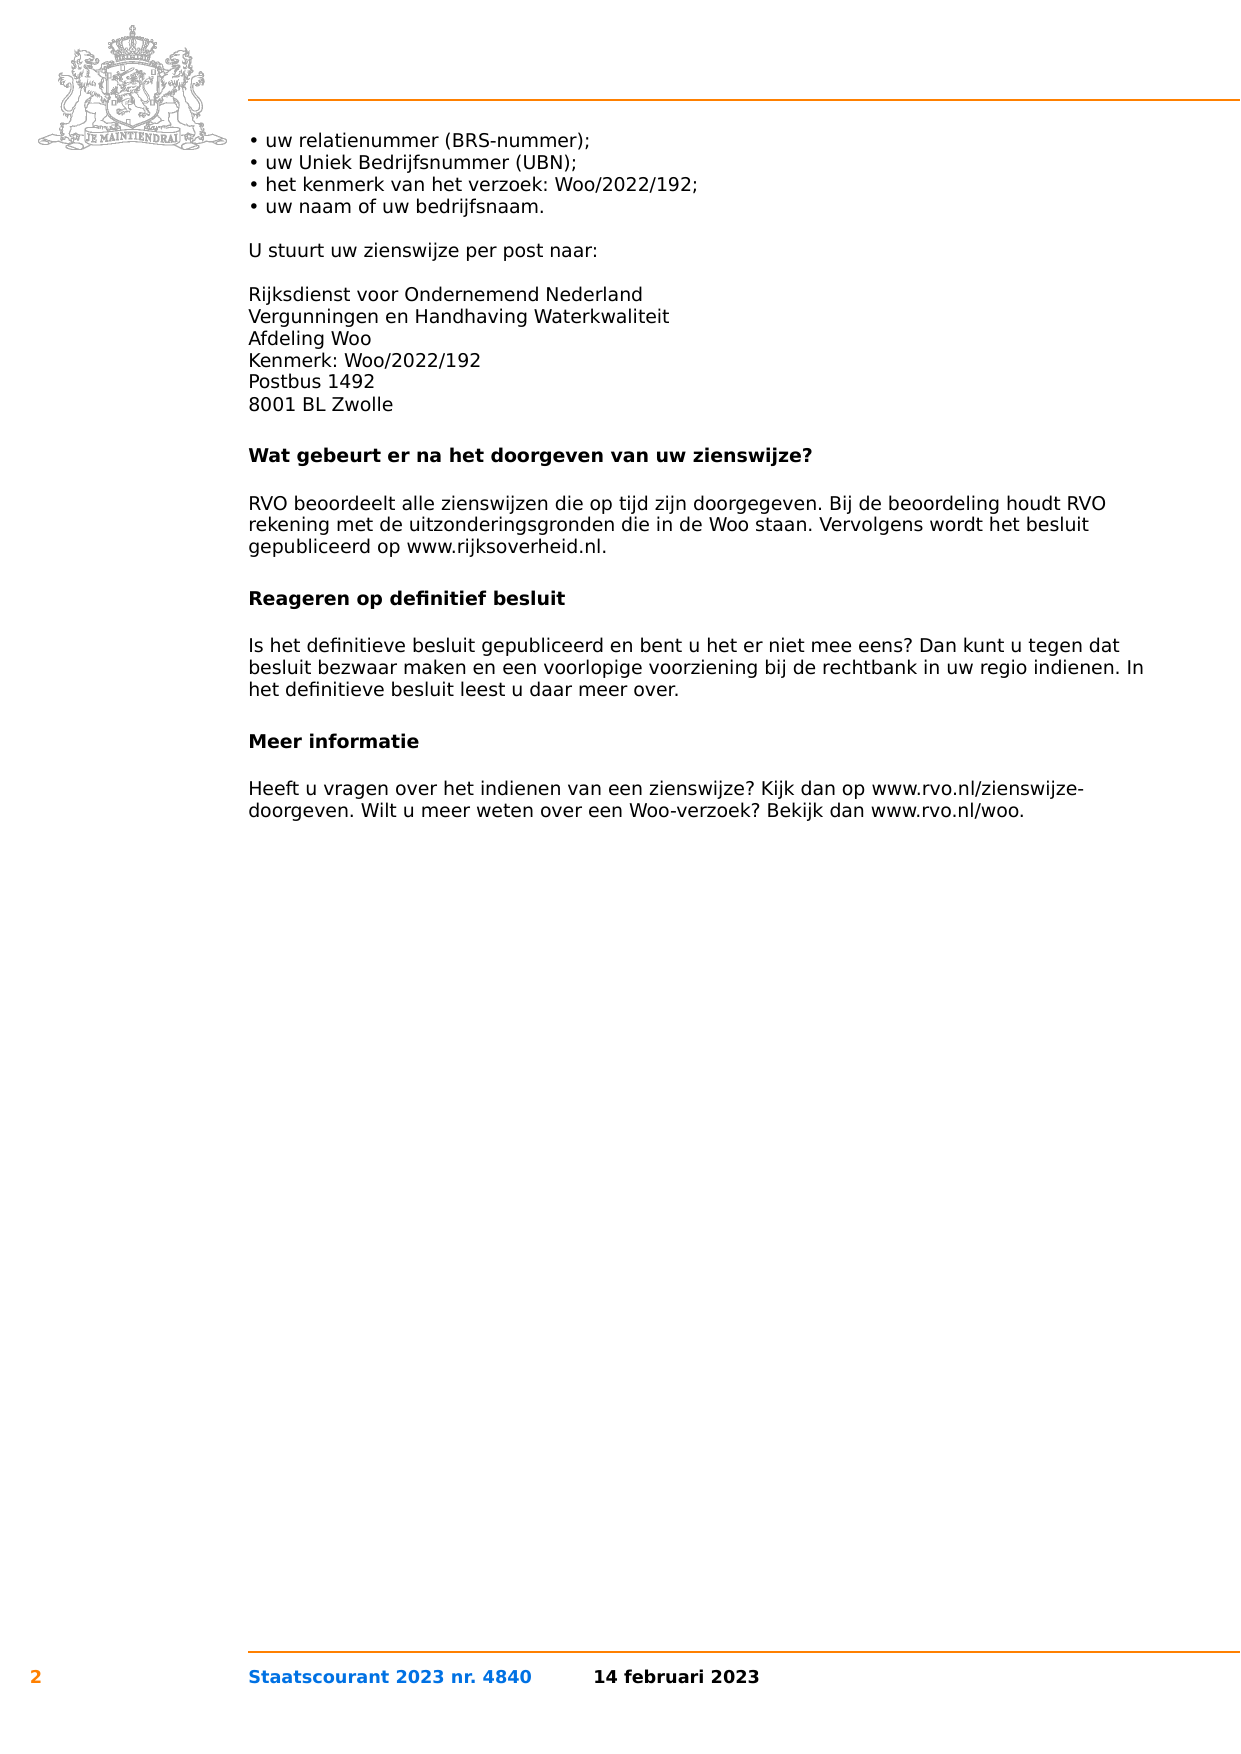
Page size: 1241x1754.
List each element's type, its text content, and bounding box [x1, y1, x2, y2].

text Vergunningen en Handhaving Waterkwaliteit [248, 306, 1163, 327]
text Is het definitieve besluit gepubliceerd en bent u het er niet mee eens? Dan kunt u tegen dat besluit bezwaar maken en een voorlopige voorziening bij de rechtbank in uw regio indienen. In het definitieve besluit leest u daar meer over. [248, 635, 1163, 701]
text Postbus 1492 [248, 371, 1163, 393]
subtitle Wat gebeurt er na het doorgeven van uw zienswijze? [248, 445, 1163, 467]
text Heeft u vragen over het indienen van een zienswijze? Kijk dan op www.rvo.nl/zienswijze-doorgeven. Wilt u meer weten over een Woo-verzoek? Bekijk dan www.rvo.nl/woo. [248, 778, 1163, 822]
subtitle Meer informatie [248, 731, 1163, 753]
text • het kenmerk van het verzoek: Woo/2022/192; [248, 174, 1163, 196]
subtitle Reageren op definitief besluit [248, 588, 1163, 610]
text • uw Uniek Bedrijfsnummer (UBN); [248, 152, 1163, 174]
text Rijksdienst voor Ondernemend Nederland [248, 283, 1163, 306]
text • uw relatienummer (BRS-nummer); [248, 130, 1163, 152]
text 8001 BL Zwolle [248, 393, 1163, 415]
text Kenmerk: Woo/2022/192 [248, 349, 1163, 371]
text • uw naam of uw bedrijfsnaam. [248, 196, 1163, 218]
text U stuurt uw zienswijze per post naar: [248, 240, 1163, 262]
text Afdeling Woo [248, 327, 1163, 349]
text RVO beoordeelt alle zienswijzen die op tijd zijn doorgegeven. Bij de beoordeling houdt RVO rekening met de uitzonderingsgronden die in de Woo staan. Vervolgens wordt het besluit gepubliceerd op www.rijksoverheid.nl. [248, 492, 1163, 558]
picture [38, 25, 227, 150]
